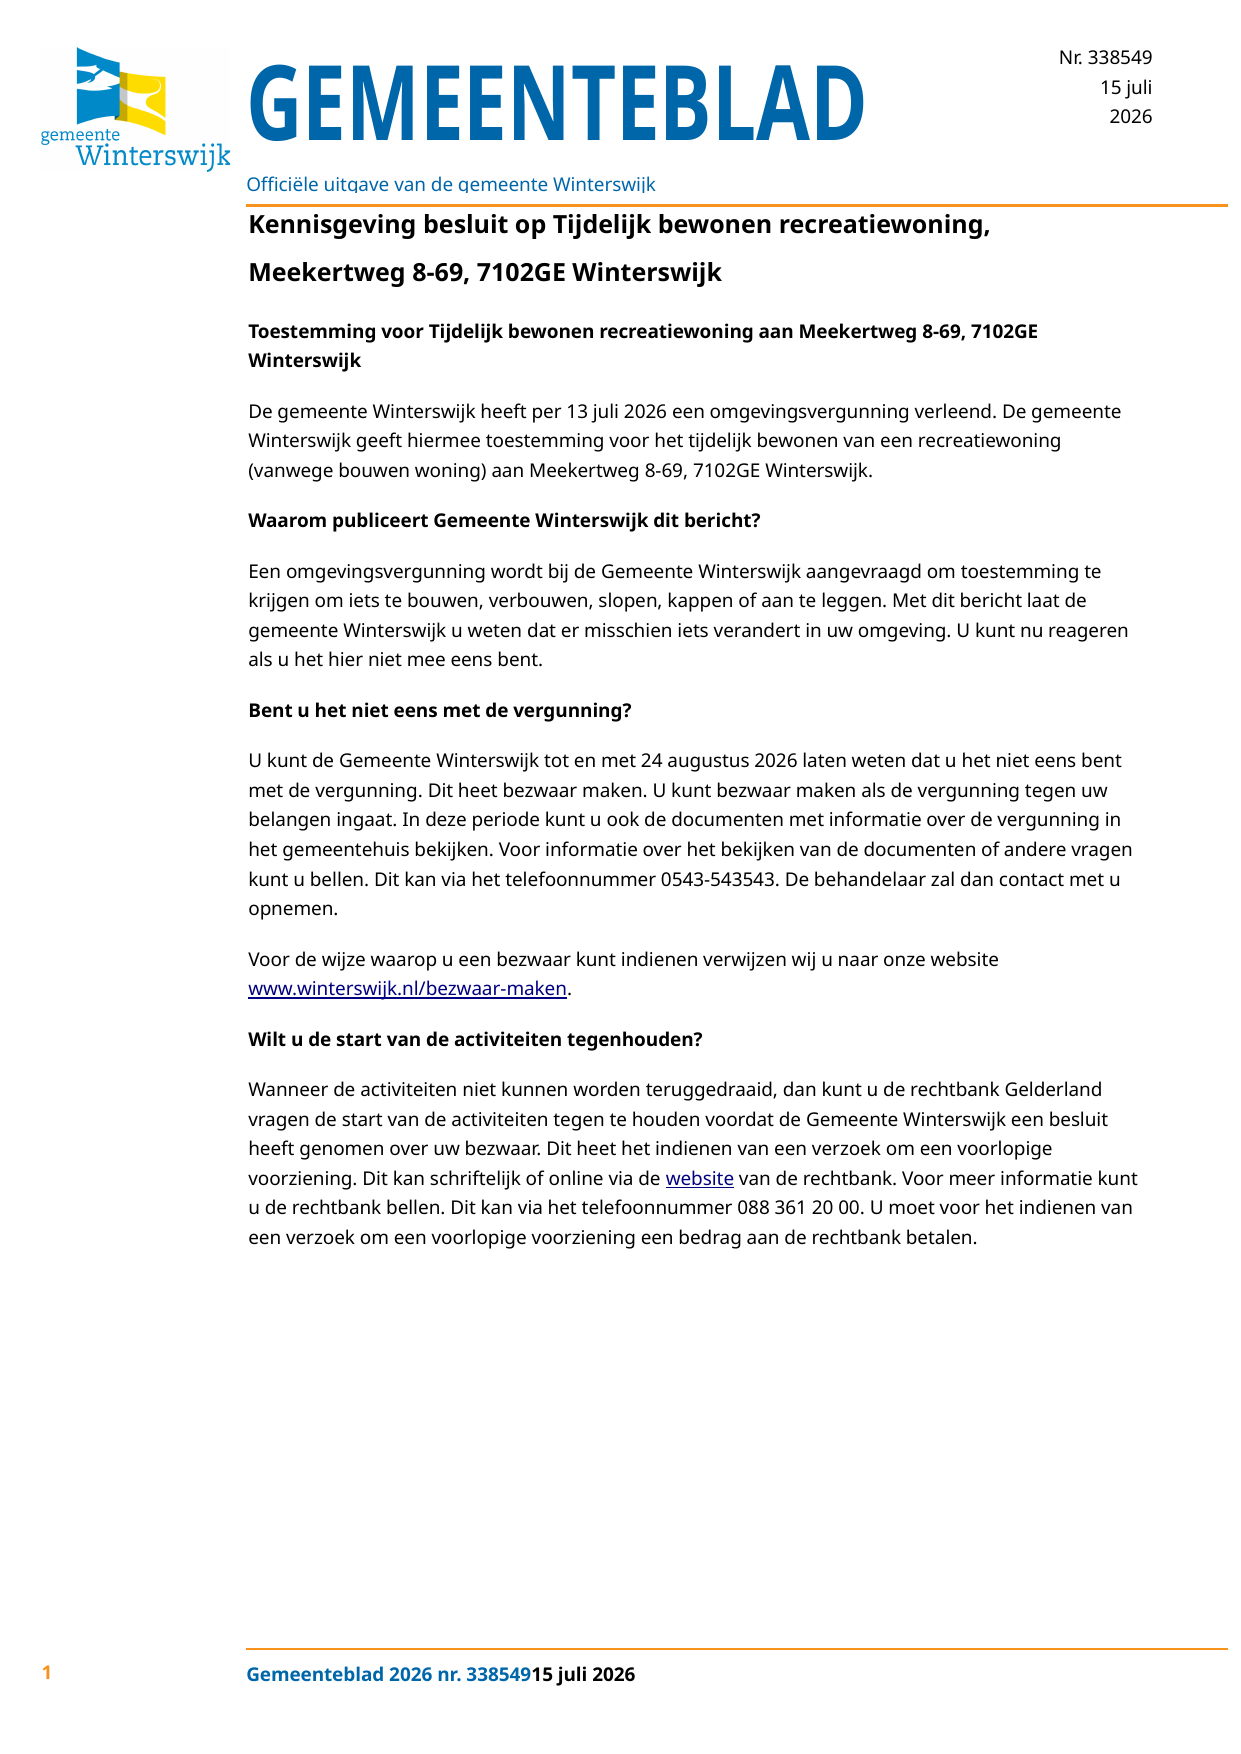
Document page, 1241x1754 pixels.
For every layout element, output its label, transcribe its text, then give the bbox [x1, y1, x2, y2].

text Voor de wijze waarop u een bezwaar kunt indienen verwijzen wij u naar onze website www.winterswijk.nl/bezwaar-maken. [248, 946, 1152, 1001]
text Waarom publiceert Gemeente Winterswijk dit bericht? [248, 507, 1152, 533]
text U kunt de Gemeente Winterswijk tot en met 24 augustus 2026 laten weten dat u het niet eens bent met de vergunning. Dit heet bezwaar maken. U kunt bezwaar maken als de vergunning tegen uw belangen ingaat. In deze periode kunt u ook de documenten met informatie over de vergunning in het gemeentehuis bekijken. Voor informatie over het bekijken van de documenten of andere vragen kunt u bellen. Dit kan via het telefoonnummer 0543-543543. De behandelaar zal dan contact met u opnemen. [248, 747, 1152, 921]
picture [225, 153, 231, 162]
text Kennisgeving besluit op Tijdelijk bewonen recreatiewoning, Meekertweg 8-69, 7102GE Winterswijk [248, 207, 1152, 288]
picture [41, 47, 231, 172]
text Wilt u de start van de activiteiten tegenhouden? [248, 1026, 1152, 1052]
text De gemeente Winterswijk heeft per 13 juli 2026 een omgevingsvergunning verleend. De gemeente Winterswijk geeft hiermee toestemming voor het tijdelijk bewonen van een recreatiewoning (vanwege bouwen woning) aan Meekertweg 8-69, 7102GE Winterswijk. [248, 398, 1152, 483]
text Een omgevingsvergunning wordt bij de Gemeente Winterswijk aangevraagd om toestemming te krijgen om iets te bouwen, verbouwen, slopen, kappen of aan te leggen. Met dit bericht laat de gemeente Winterswijk u weten dat er misschien iets verandert in uw omgeving. U kunt nu reageren als u het hier niet mee eens bent. [248, 558, 1152, 672]
text Bent u het niet eens met de vergunning? [248, 697, 1152, 723]
text Toestemming voor Tijdelijk bewonen recreatiewoning aan Meekertweg 8-69, 7102GE Winterswijk [248, 318, 1152, 373]
text Wanneer de activiteiten niet kunnen worden teruggedraaid, dan kunt u de rechtbank Gelderland vragen de start van de activiteiten tegen te houden voordat de Gemeente Winterswijk een besluit heeft genomen over uw bezwaar. Dit heet het indienen van een verzoek om een voorlopige voorziening. Dit kan schriftelijk of online via de website van de rechtbank. Voor meer informatie kunt u de rechtbank bellen. Dit kan via het telefoonnummer 088 361 20 00. U moet voor het indienen van een verzoek om een voorlopige voorziening een bedrag aan de rechtbank betalen. [248, 1076, 1152, 1250]
